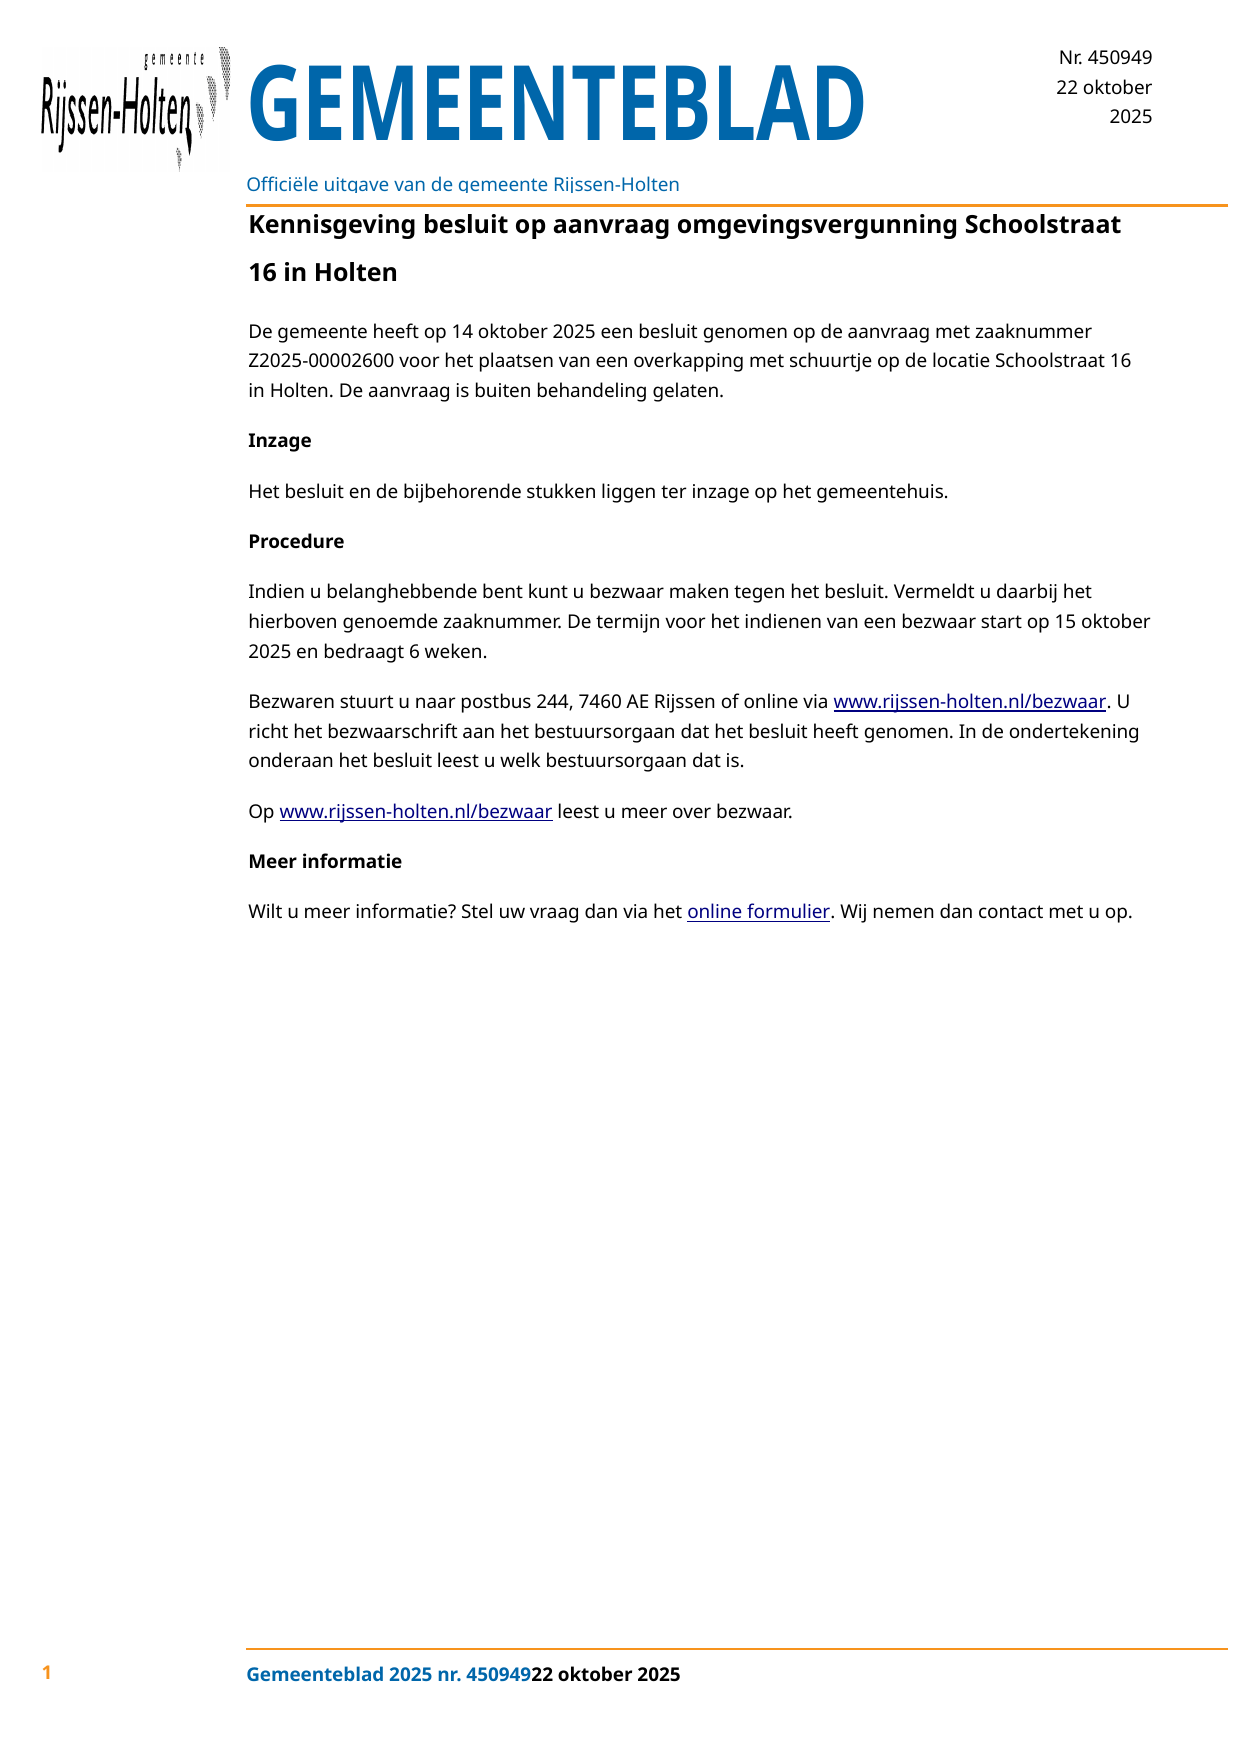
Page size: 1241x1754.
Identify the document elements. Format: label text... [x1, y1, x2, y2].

picture [41, 47, 231, 172]
text Meer informatie [248, 848, 1152, 874]
text Op www.rijssen-holten.nl/bezwaar leest u meer over bezwaar. [248, 798, 1152, 824]
text Inzage [248, 427, 1152, 453]
text Procedure [248, 528, 1152, 554]
text Het besluit en de bijbehorende stukken liggen ter inzage op het gemeentehuis. [248, 478, 1152, 504]
text Bezwaren stuurt u naar postbus 244, 7460 AE Rijssen of online via www.rijssen-holten.nl/bezwaar. U richt het bezwaarschrift aan het bestuursorgaan dat het besluit heeft genomen. In de ondertekening onderaan het besluit leest u welk bestuursorgaan dat is. [248, 688, 1152, 773]
text Indien u belanghebbende bent kunt u bezwaar maken tegen het besluit. Vermeldt u daarbij het hierboven genoemde zaaknummer. De termijn voor het indienen van een bezwaar start op 15 oktober 2025 en bedraagt 6 weken. [248, 579, 1152, 664]
text Kennisgeving besluit op aanvraag omgevingsvergunning Schoolstraat 16 in Holten [248, 207, 1152, 288]
text Wilt u meer informatie? Stel uw vraag dan via het online formulier. Wij nemen dan contact met u op. [248, 899, 1152, 924]
text De gemeente heeft op 14 oktober 2025 een besluit genomen op de aanvraag met zaaknummer Z2025-00002600 voor het plaatsen van een overkapping met schuurtje op de locatie Schoolstraat 16 in Holten. De aanvraag is buiten behandeling gelaten. [248, 318, 1152, 403]
